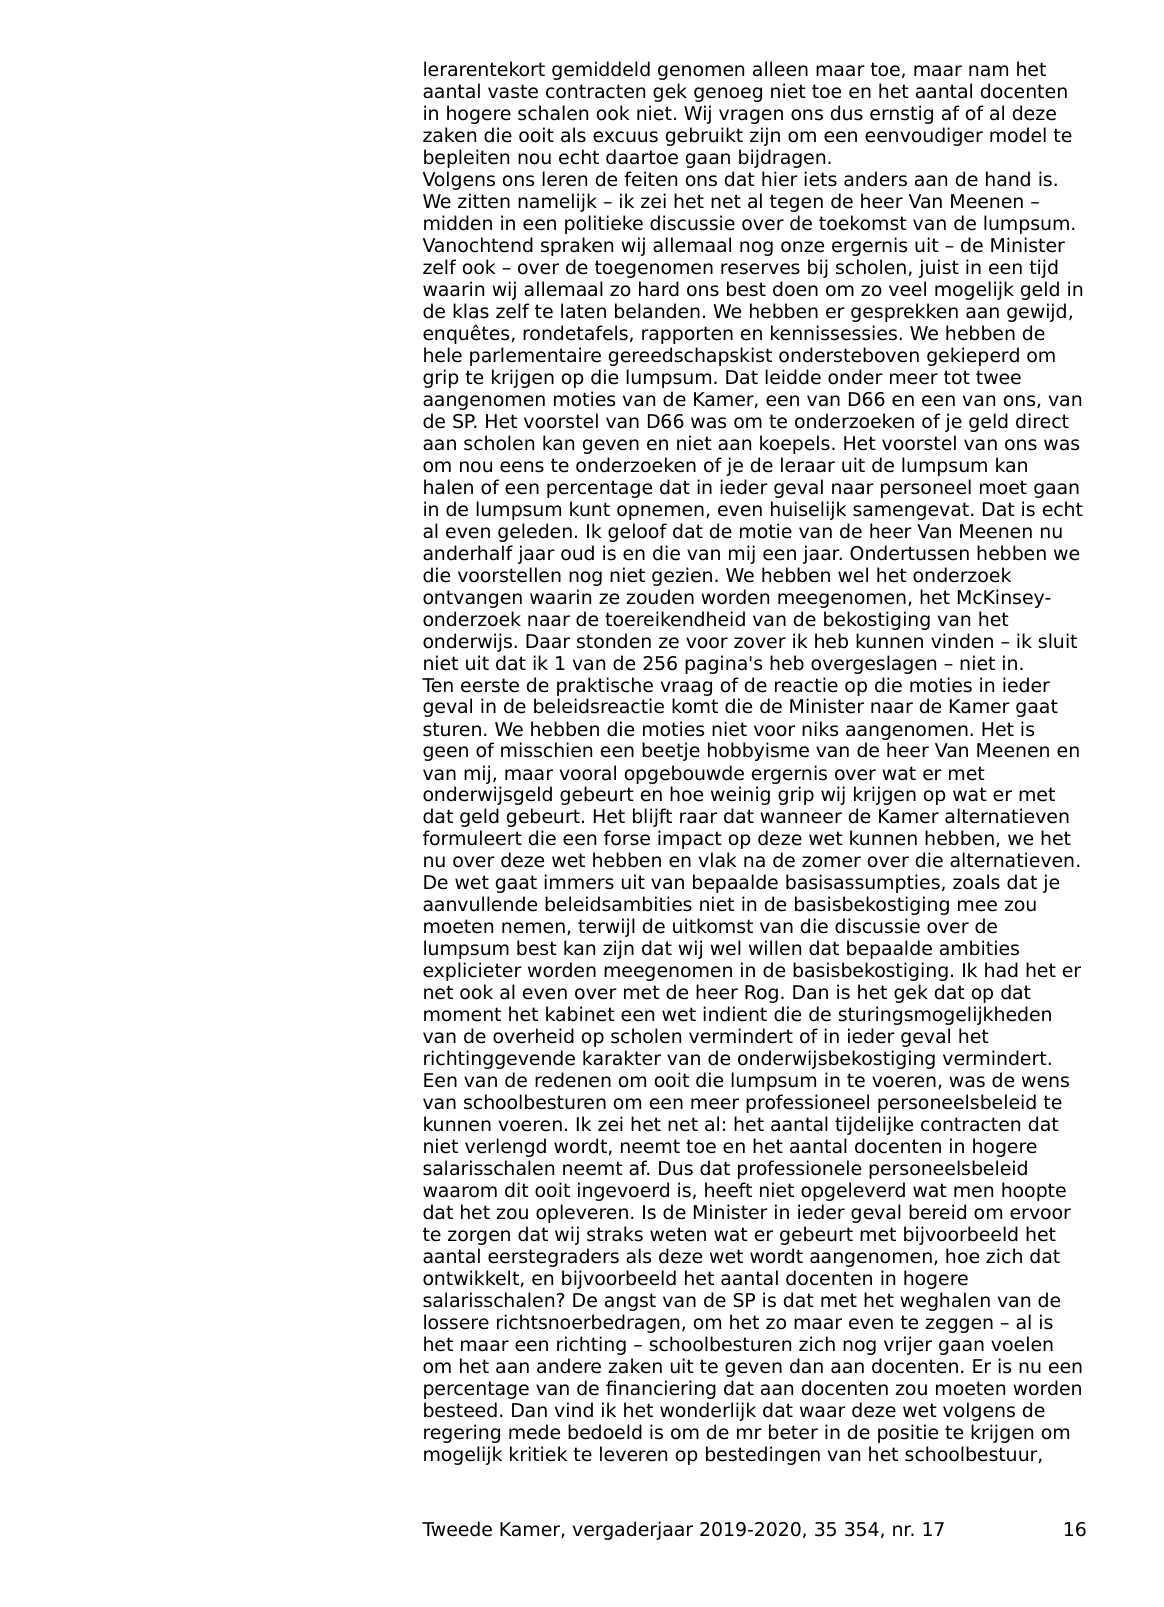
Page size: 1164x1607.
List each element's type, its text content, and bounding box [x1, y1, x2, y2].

text Een van de redenen om ooit die lumpsum in te voeren, was de wens van schoolbesturen om een meer professioneel personeelsbeleid te kunnen voeren. Ik zei het net al: het aantal tijdelijke contracten dat niet verlengd wordt, neemt toe en het aantal docenten in hogere salarisschalen neemt af. Dus dat professionele personeelsbeleid waarom dit ooit ingevoerd is, heeft niet opgeleverd wat men hoopte dat het zou opleveren. Is de Minister in ieder geval bereid om ervoor te zorgen dat wij straks weten wat er gebeurt met bijvoorbeeld het aantal eerstegraders als deze wet wordt aangenomen, hoe zich dat ontwikkelt, en bijvoorbeeld het aantal docenten in hogere salarisschalen? De angst van de SP is dat met het weghalen van de lossere richtsnoerbedragen, om het zo maar even te zeggen – al is het maar een richting – schoolbesturen zich nog vrijer gaan voelen om het aan andere zaken uit te geven dan aan docenten. Er is nu een percentage van de financiering dat aan docenten zou moeten worden besteed. Dan vind ik het wonderlijk dat waar deze wet volgens de regering mede bedoeld is om de mr beter in de positie te krijgen om mogelijk kritiek te leveren op bestedingen van het schoolbestuur, [422, 1070, 1087, 1466]
text Volgens ons leren de feiten ons dat hier iets anders aan de hand is. We zitten namelijk – ik zei het net al tegen de heer Van Meenen – midden in een politieke discussie over de toekomst van de lumpsum. Vanochtend spraken wij allemaal nog onze ergernis uit – de Minister zelf ook – over de toegenomen reserves bij scholen, juist in een tijd waarin wij allemaal zo hard ons best doen om zo veel mogelijk geld in de klas zelf te laten belanden. We hebben er gesprekken aan gewijd, enquêtes, rondetafels, rapporten en kennissessies. We hebben de hele parlementaire gereedschapskist ondersteboven gekieperd om grip te krijgen op die lumpsum. Dat leidde onder meer tot twee aangenomen moties van de Kamer, een van D66 en een van ons, van de SP. Het voorstel van D66 was om te onderzoeken of je geld direct aan scholen kan geven en niet aan koepels. Het voorstel van ons was om nou eens te onderzoeken of je de leraar uit de lumpsum kan halen of een percentage dat in ieder geval naar personeel moet gaan in de lumpsum kunt opnemen, even huiselijk samengevat. Dat is echt al even geleden. Ik geloof dat de motie van de heer Van Meenen nu anderhalf jaar oud is en die van mij een jaar. Ondertussen hebben we die voorstellen nog niet gezien. We hebben wel het onderzoek ontvangen waarin ze zouden worden meegenomen, het McKinsey-onderzoek naar de toereikendheid van de bekostiging van het onderwijs. Daar stonden ze voor zover ik heb kunnen vinden – ik sluit niet uit dat ik 1 van de 256 pagina's heb overgeslagen – niet in. [422, 169, 1087, 674]
text Ten eerste de praktische vraag of de reactie op die moties in ieder geval in de beleidsreactie komt die de Minister naar de Kamer gaat sturen. We hebben die moties niet voor niks aangenomen. Het is geen of misschien een beetje hobbyisme van de heer Van Meenen en van mij, maar vooral opgebouwde ergernis over wat er met onderwijsgeld gebeurt en hoe weinig grip wij krijgen op wat er met dat geld gebeurt. Het blijft raar dat wanneer de Kamer alternatieven formuleert die een forse impact op deze wet kunnen hebben, we het nu over deze wet hebben en vlak na de zomer over die alternatieven. De wet gaat immers uit van bepaalde basisassumpties, zoals dat je aanvullende beleidsambities niet in de basisbekostiging mee zou moeten nemen, terwijl de uitkomst van die discussie over de lumpsum best kan zijn dat wij wel willen dat bepaalde ambities explicieter worden meegenomen in de basisbekostiging. Ik had het er net ook al even over met de heer Rog. Dan is het gek dat op dat moment het kabinet een wet indient die de sturingsmogelijkheden van de overheid op scholen vermindert of in ieder geval het richtinggevende karakter van de onderwijsbekostiging vermindert. [422, 674, 1087, 1070]
text lerarentekort gemiddeld genomen alleen maar toe, maar nam het aantal vaste contracten gek genoeg niet toe en het aantal docenten in hogere schalen ook niet. Wij vragen ons dus ernstig af of al deze zaken die ooit als excuus gebruikt zijn om een eenvoudiger model te bepleiten nou echt daartoe gaan bijdragen. [422, 59, 1087, 169]
